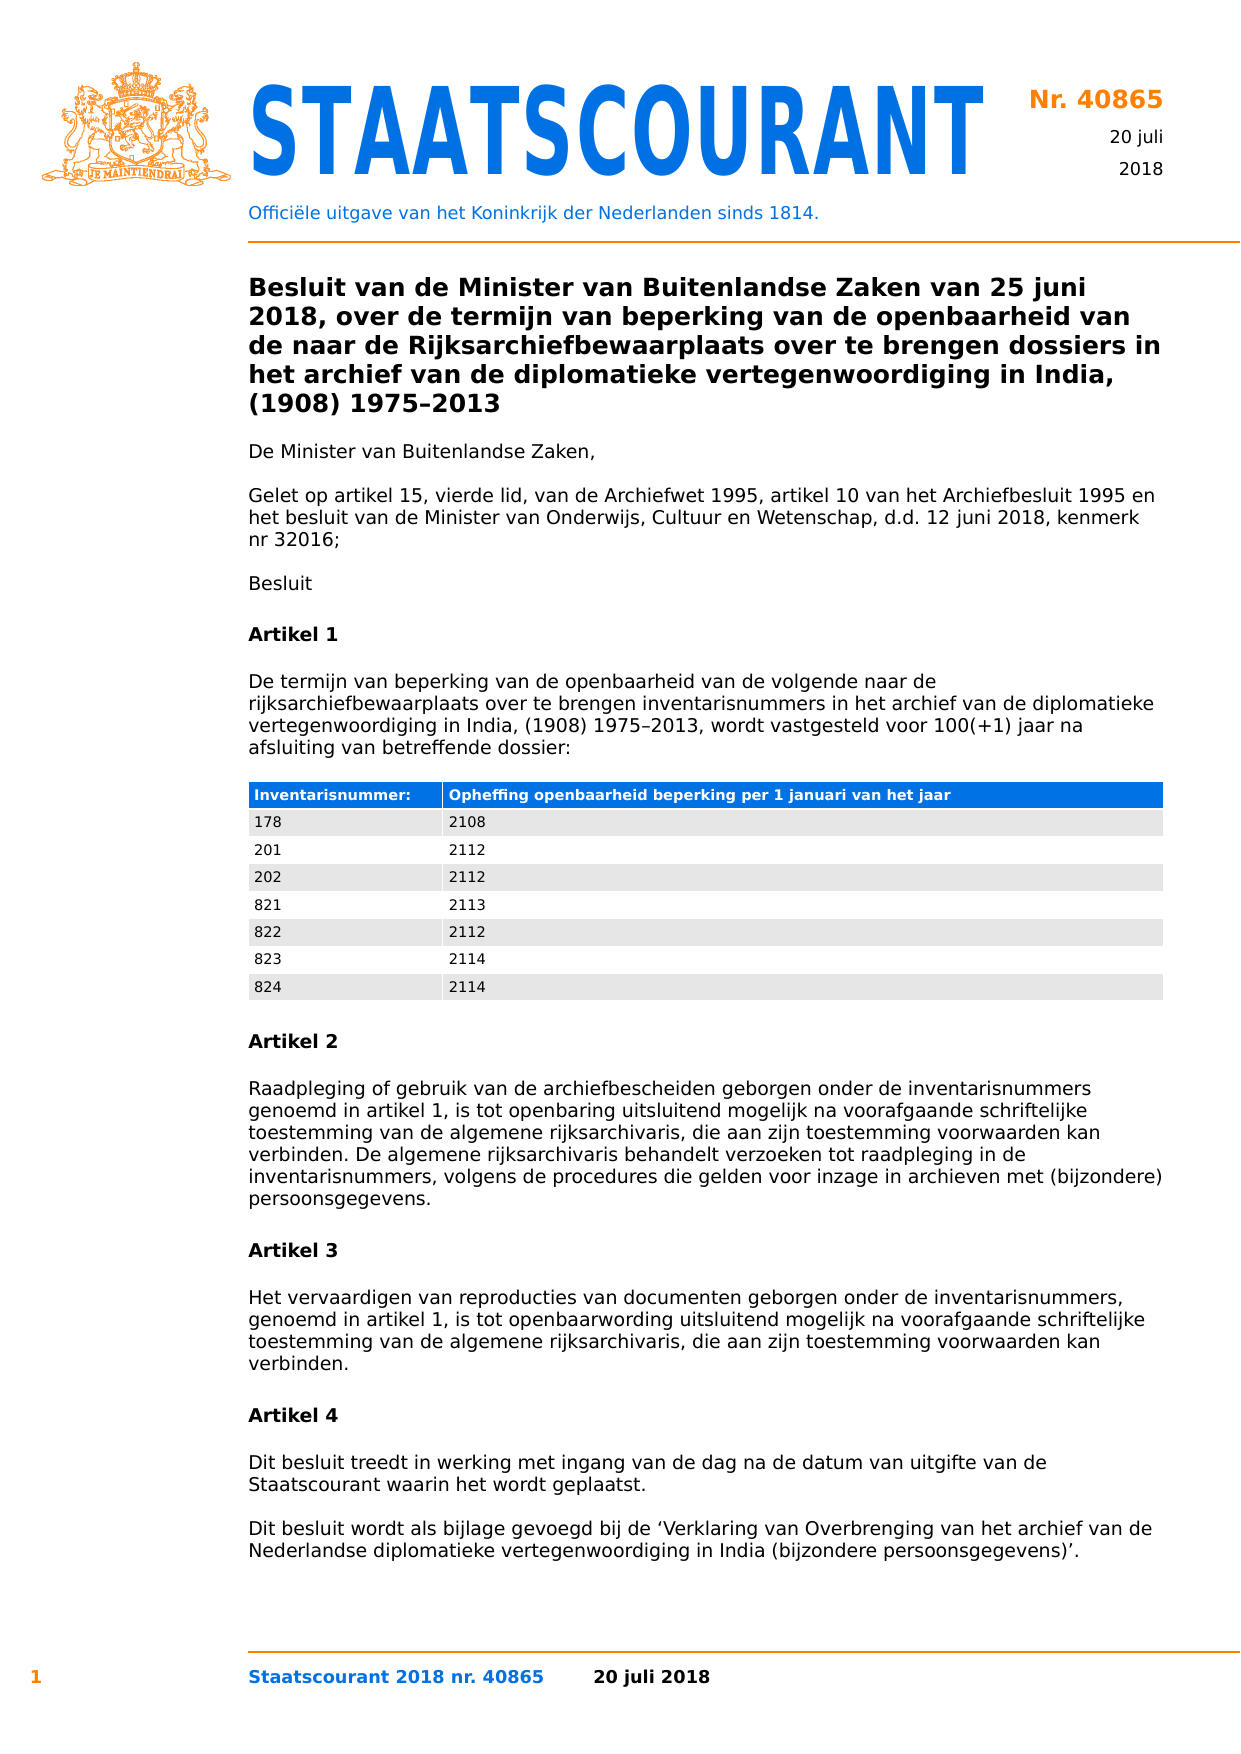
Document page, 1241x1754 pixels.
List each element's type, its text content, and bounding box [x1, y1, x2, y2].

subtitle Artikel 1 [248, 624, 1163, 646]
subtitle Artikel 4 [248, 1405, 1163, 1427]
picture [41, 62, 231, 186]
subtitle Artikel 3 [248, 1240, 1163, 1262]
table_cell 2112 [443, 864, 1163, 891]
table_header Nr. 40865 [998, 62, 1240, 121]
table_header Opheffing openbaarheid beperking per 1 januari van het jaar [443, 782, 1163, 808]
table_cell 2112 [443, 837, 1163, 863]
text Dit besluit wordt als bijlage gevoegd bij de ‘Verklaring van Overbrenging van het archief van de Nederlandse diplomatieke vertegenwoordiging in India (bijzondere persoonsgegevens)’. [248, 1518, 1163, 1562]
table_cell 178 [249, 810, 442, 836]
text Besluit [248, 572, 1163, 594]
text Het vervaardigen van reproducties van documenten geborgen onder de inventarisnummers, genoemd in artikel 1, is tot openbaarwording uitsluitend mogelijk na voorafgaande schriftelijke toestemming van de algemene rijksarchivaris, die aan zijn toestemming voorwaarden kan verbinden. [248, 1287, 1163, 1375]
table_cell 822 [249, 919, 442, 946]
text Dit besluit treedt in werking met ingang van de dag na de datum van uitgifte van de Staatscourant waarin het wordt geplaatst. [248, 1452, 1163, 1496]
text De Minister van Buitenlandse Zaken, [248, 441, 1163, 463]
table_cell 821 [249, 892, 442, 918]
table_cell 2018 [998, 153, 1240, 203]
table_cell Officiële uitgave van het Koninkrijk der Nederlanden sinds 1814. [248, 203, 1240, 241]
table_header [25, 62, 248, 241]
table_header Inventarisnummer: [249, 782, 442, 808]
text Raadpleging of gebruik van de archiefbescheiden geborgen onder de inventarisnummers genoemd in artikel 1, is tot openbaring uitsluitend mogelijk na voorafgaande schriftelijke toestemming van de algemene rijksarchivaris, die aan zijn toestemming voorwaarden kan verbinden. De algemene rijksarchivaris behandelt verzoeken tot raadpleging in de inventarisnummers, volgens de procedures die gelden voor inzage in archieven met (bijzondere) persoonsgegevens. [248, 1078, 1163, 1210]
table_cell 2113 [443, 892, 1163, 918]
table_cell 201 [249, 837, 442, 863]
table_header STAATSCOURANT [248, 62, 998, 203]
table_cell 2114 [443, 974, 1163, 1000]
table_cell 20 juli [998, 121, 1240, 153]
table_cell 823 [249, 947, 442, 973]
table_cell 2108 [443, 810, 1163, 836]
table_cell 202 [249, 864, 442, 891]
subtitle Besluit van de Minister van Buitenlandse Zaken van 25 juni 2018, over de termijn van beperking van de openbaarheid van de naar de Rijksarchiefbewaarplaats over te brengen dossiers in het archief van de diplomatieke vertegenwoordiging in India, (1908) 1975–2013 [248, 273, 1163, 419]
text De termijn van beperking van de openbaarheid van de volgende naar de rijksarchiefbewaarplaats over te brengen inventarisnummers in het archief van de diplomatieke vertegenwoordiging in India, (1908) 1975–2013, wordt vastgesteld voor 100(+1) jaar na afsluiting van betreffende dossier: [248, 671, 1163, 759]
subtitle Artikel 2 [248, 1031, 1163, 1053]
table_cell 2114 [443, 947, 1163, 973]
text Gelet op artikel 15, vierde lid, van de Archiefwet 1995, artikel 10 van het Archiefbesluit 1995 en het besluit van de Minister van Onderwijs, Cultuur en Wetenschap, d.d. 12 juni 2018, kenmerk nr 32016; [248, 484, 1163, 551]
table_cell 2112 [443, 919, 1163, 946]
table_cell 824 [249, 974, 442, 1000]
